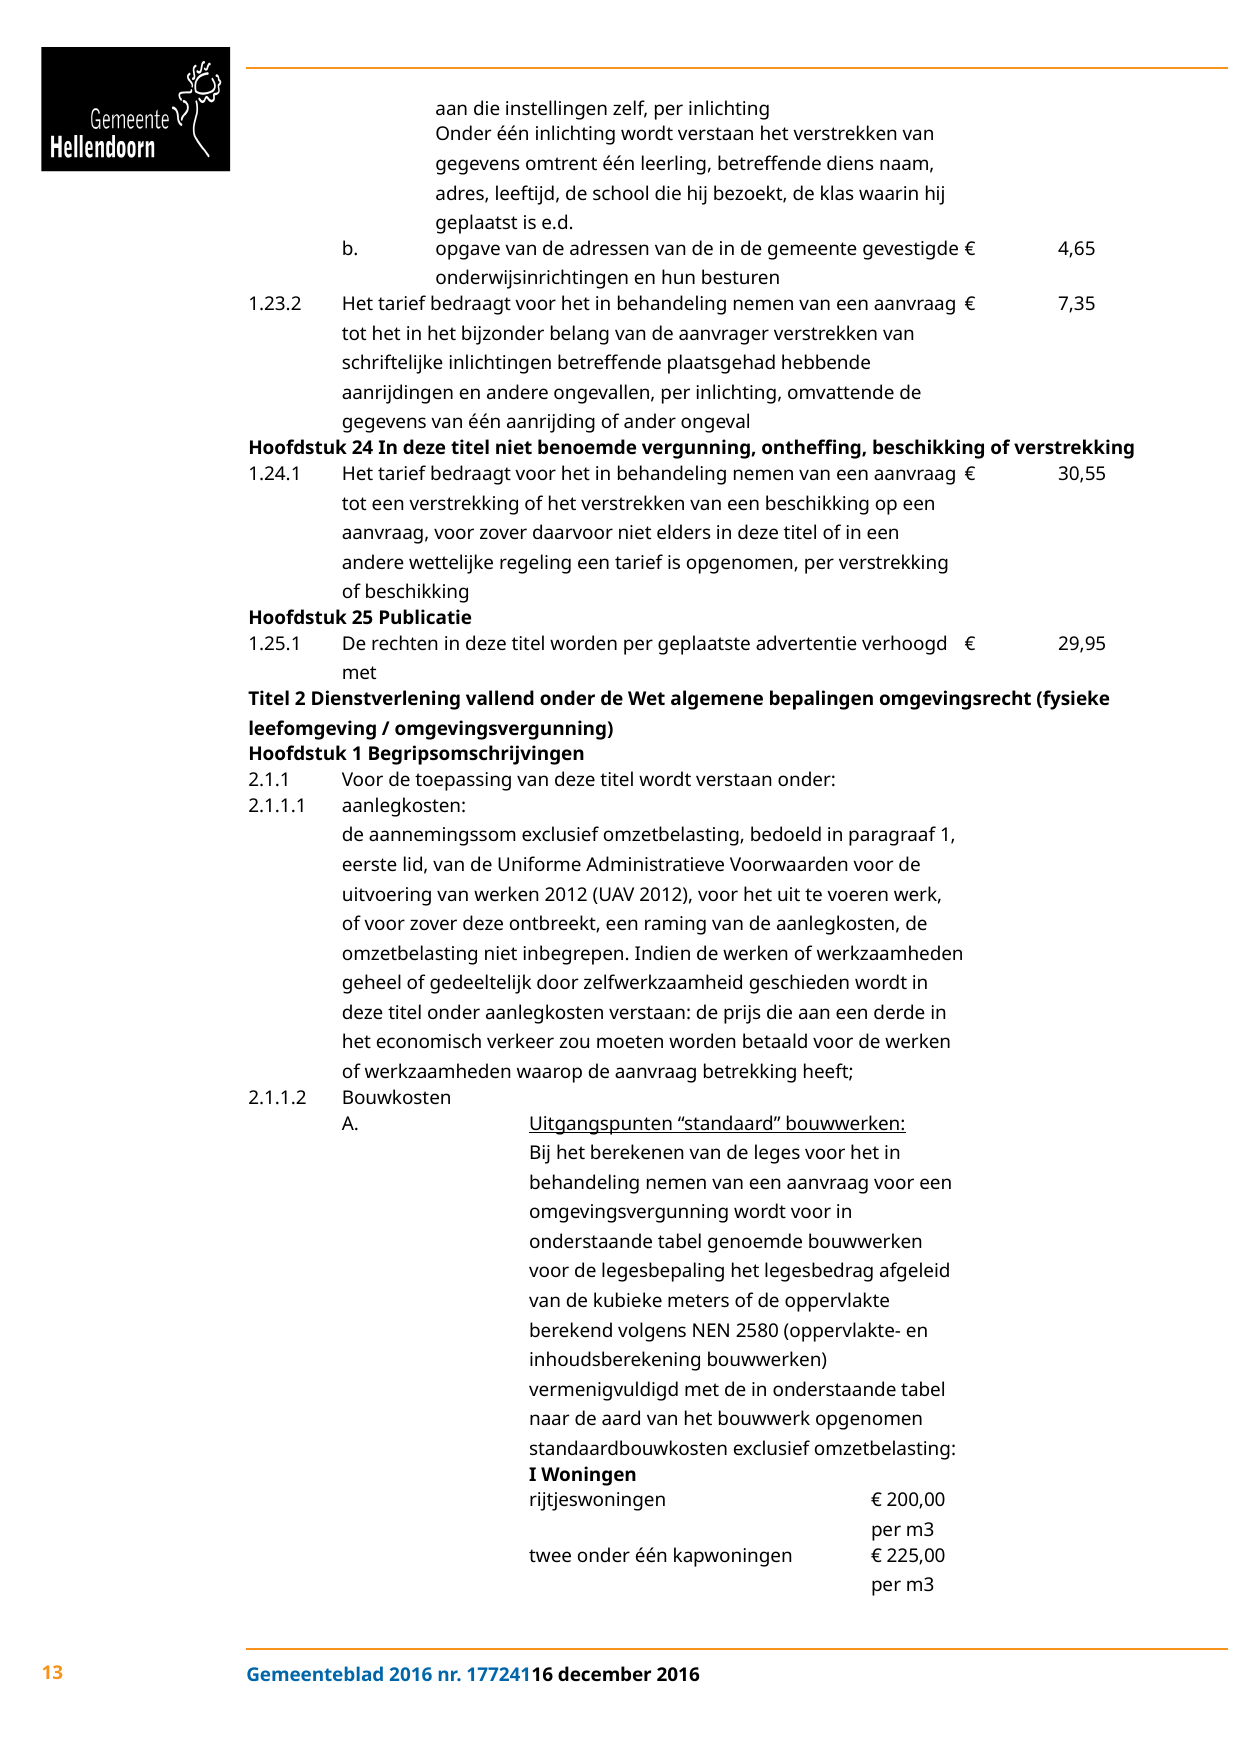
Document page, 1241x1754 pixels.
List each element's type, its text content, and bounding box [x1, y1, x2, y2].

table_cell 2.1.1.1 [248, 792, 342, 1084]
table_cell [964, 1487, 1058, 1542]
table_cell Het tarief bedraagt voor het in behandeling nemen van een aanvraag tot een verstrekking of het verstrekken van een beschikking op een aanvraag, voor zover daarvoor niet elders in deze titel of in een andere wettelijke regeling een tarief is opgenomen, per verstrekking of beschikking [342, 460, 964, 604]
table_cell [248, 1461, 342, 1487]
table_cell Uitgangspunten “standaard” bouwwerken: Bij het berekenen van de leges voor het in behandeling nemen van een aanvraag voor een omgevingsvergunning wordt voor in onderstaande tabel genoemde bouwwerken voor de legesbepaling het legesbedrag afgeleid van de kubieke meters of de oppervlakte berekend volgens NEN 2580 (oppervlakte- en inhoudsberekening bouwwerken) vermenigvuldigd met de in onderstaande tabel naar de aard van het bouwwerk opgenomen standaardbouwkosten exclusief omzetbelasting: [529, 1110, 964, 1461]
table_cell opgave van de adressen van de in de gemeente gevestigde onderwijsinrichtingen en hun besturen [435, 235, 964, 290]
table_cell I Woningen [529, 1461, 871, 1487]
table_cell 29,95 [1058, 630, 1152, 685]
table_cell [248, 95, 342, 121]
table_cell [964, 1461, 1058, 1487]
table_cell [248, 121, 342, 235]
table_cell [1058, 792, 1152, 1084]
table_cell aan die instellingen zelf, per inlichting [435, 95, 964, 121]
table_cell [964, 792, 1058, 1084]
table_cell 2.1.1.2 [248, 1084, 342, 1110]
table_cell [964, 766, 1058, 792]
table_cell [1058, 1110, 1152, 1461]
table_cell € 200,00 per m3 [871, 1487, 964, 1542]
table_cell Hoofdstuk 1 Begripsomschrijvingen [248, 741, 1152, 766]
table_cell Hoofdstuk 24 In deze titel niet benoemde vergunning, ontheffing, beschikking of verstrekking [248, 434, 1152, 460]
table_cell [248, 1110, 342, 1461]
table_cell [342, 121, 435, 235]
table_cell Voor de toepassing van deze titel wordt verstaan onder: [342, 766, 964, 792]
table_cell [248, 1487, 342, 1542]
table_cell 1.23.2 [248, 290, 342, 434]
table_cell [248, 1542, 342, 1597]
table_cell [342, 1542, 529, 1597]
table_cell 4,65 [1058, 235, 1152, 290]
table_cell [964, 95, 1058, 121]
table_cell [871, 1461, 964, 1487]
table_cell € 225,00 per m3 [871, 1542, 964, 1597]
table_cell [342, 1461, 529, 1487]
table_cell b. [342, 235, 435, 290]
table_cell [964, 1084, 1058, 1110]
table_cell rijtjeswoningen [529, 1487, 871, 1542]
table_cell aanlegkosten: de aannemingssom exclusief omzetbelasting, bedoeld in paragraaf 1, eerste lid, van de Uniforme Administratieve Voorwaarden voor de uitvoering van werken 2012 (UAV 2012), voor het uit te voeren werk, of voor zover deze ontbreekt, een raming van de aanlegkosten, de omzetbelasting niet inbegrepen. Indien de werken of werkzaamheden geheel of gedeeltelijk door zelfwerkzaamheid geschieden wordt in deze titel onder aanlegkosten verstaan: de prijs die aan een derde in het economisch verkeer zou moeten worden betaald voor de werken of werkzaamheden waarop de aanvraag betrekking heeft; [342, 792, 964, 1084]
table_cell [342, 95, 435, 121]
table_cell € [964, 630, 1058, 685]
table_cell [1058, 95, 1152, 121]
table_cell 1.25.1 [248, 630, 342, 685]
table_cell [248, 235, 342, 290]
table_cell 7,35 [1058, 290, 1152, 434]
table_cell [1058, 121, 1152, 235]
table_cell twee onder één kapwoningen [529, 1542, 871, 1597]
table_cell De rechten in deze titel worden per geplaatste advertentie verhoogd met [342, 630, 964, 685]
table_cell [1058, 1487, 1152, 1542]
table_cell 2.1.1 [248, 766, 342, 792]
table_cell [1058, 766, 1152, 792]
table_cell [964, 1542, 1058, 1597]
table_cell Onder één inlichting wordt verstaan het verstrekken van gegevens omtrent één leerling, betreffende diens naam, adres, leeftijd, de school die hij bezoekt, de klas waarin hij geplaatst is e.d. [435, 121, 964, 235]
table_cell 30,55 [1058, 460, 1152, 604]
table_cell € [964, 290, 1058, 434]
table_cell [1058, 1461, 1152, 1487]
table_cell € [964, 235, 1058, 290]
table_cell Bouwkosten [342, 1084, 964, 1110]
picture [41, 47, 231, 172]
table_cell Titel 2 Dienstverlening vallend onder de Wet algemene bepalingen omgevingsrecht (fysieke leefomgeving / omgevingsvergunning) [248, 685, 1152, 741]
table_cell Het tarief bedraagt voor het in behandeling nemen van een aanvraag tot het in het bijzonder belang van de aanvrager verstrekken van schriftelijke inlichtingen betreffende plaatsgehad hebbende aanrijdingen en andere ongevallen, per inlichting, omvattende de gegevens van één aanrijding of ander ongeval [342, 290, 964, 434]
table_cell € [964, 460, 1058, 604]
table_cell 1.24.1 [248, 460, 342, 604]
table_cell [1058, 1542, 1152, 1597]
table_cell Hoofdstuk 25 Publicatie [248, 604, 1152, 630]
table_cell [1058, 1084, 1152, 1110]
table_cell [342, 1487, 529, 1542]
table_cell A. [342, 1110, 529, 1461]
table_cell [964, 121, 1058, 235]
table_cell [964, 1110, 1058, 1461]
